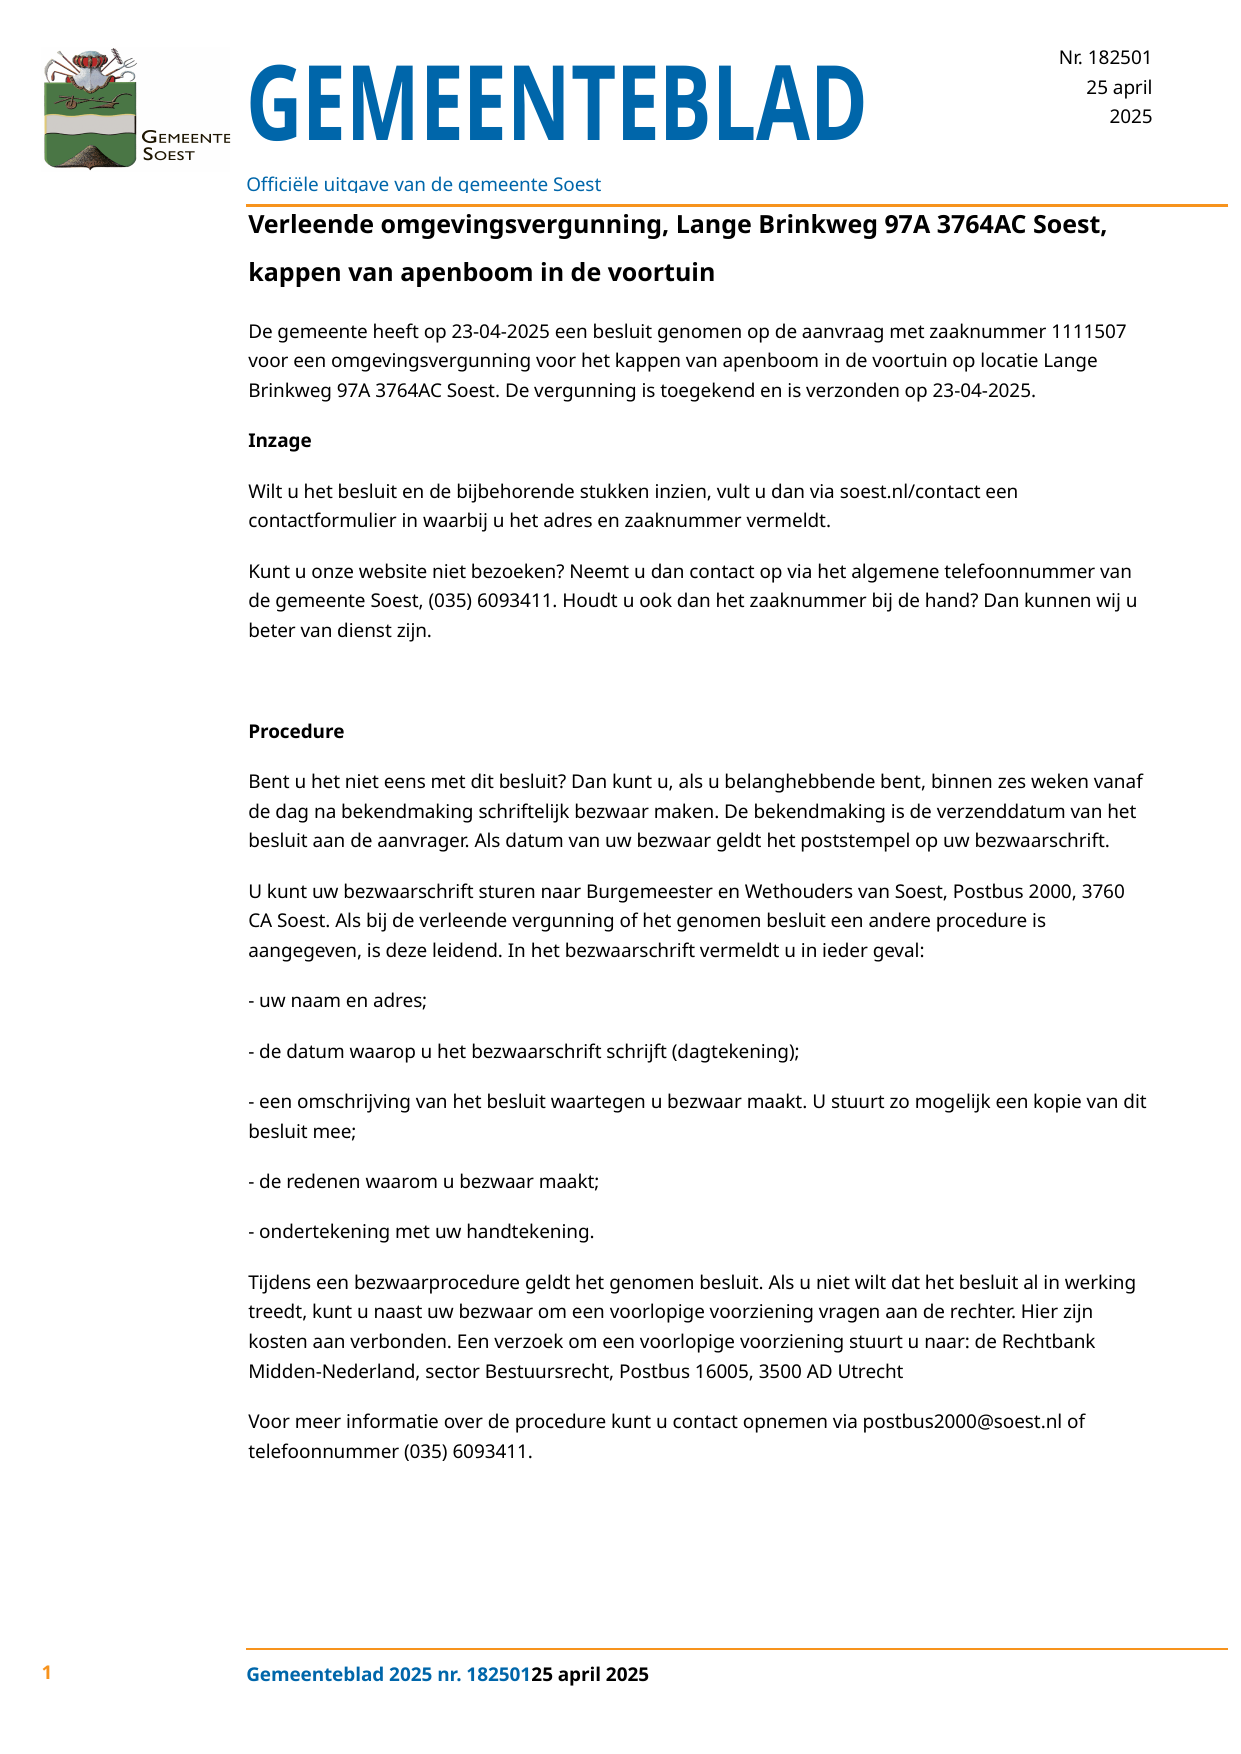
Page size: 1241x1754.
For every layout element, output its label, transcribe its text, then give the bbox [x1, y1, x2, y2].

text U kunt uw bezwaarschrift sturen naar Burgemeester en Wethouders van Soest, Postbus 2000, 3760 CA Soest. Als bij de verleende vergunning of het genomen besluit een andere procedure is aangegeven, is deze leidend. In het bezwaarschrift vermeldt u in ieder geval: [248, 878, 1152, 963]
text Bent u het niet eens met dit besluit? Dan kunt u, als u belanghebbende bent, binnen zes weken vanaf de dag na bekendmaking schriftelijk bezwaar maken. De bekendmaking is de verzenddatum van het besluit aan de aanvrager. Als datum van uw bezwaar geldt het poststempel op uw bezwaarschrift. [248, 768, 1152, 853]
text - uw naam en adres; [248, 987, 1152, 1013]
text Voor meer informatie over de procedure kunt u contact opnemen via postbus2000@soest.nl of telefoonnummer (035) 6093411. [248, 1408, 1152, 1464]
text - ondertekening met uw handtekening. [248, 1219, 1152, 1244]
text - de redenen waarom u bezwaar maakt; [248, 1168, 1152, 1194]
text De gemeente heeft op 23-04-2025 een besluit genomen op de aanvraag met zaaknummer 1111507 voor een omgevingsvergunning voor het kappen van apenboom in de voortuin op locatie Lange Brinkweg 97A 3764AC Soest. De vergunning is toegekend en is verzonden op 23-04-2025. [248, 318, 1152, 403]
text - de datum waarop u het bezwaarschrift schrijft (dagtekening); [248, 1038, 1152, 1064]
text Kunt u onze website niet bezoeken? Neemt u dan contact op via het algemene telefoonnummer van de gemeente Soest, (035) 6093411. Houdt u ook dan het zaaknummer bij de hand? Dan kunnen wij u beter van dienst zijn. [248, 558, 1152, 643]
text Inzage [248, 427, 1152, 453]
text - een omschrijving van het besluit waartegen u bezwaar maakt. U stuurt zo mogelijk een kopie van dit besluit mee; [248, 1088, 1152, 1144]
text Procedure [248, 718, 1152, 744]
text Wilt u het besluit en de bijbehorende stukken inzien, vult u dan via soest.nl/contact een contactformulier in waarbij u het adres en zaaknummer vermeldt. [248, 478, 1152, 533]
picture [41, 47, 231, 172]
text Tijdens een bezwaarprocedure geldt het genomen besluit. Als u niet wilt dat het besluit al in werking treedt, kunt u naast uw bezwaar om een voorlopige voorziening vragen aan de rechter. Hier zijn kosten aan verbonden. Een verzoek om een voorlopige voorziening stuurt u naar: de Rechtbank Midden-Nederland, sector Bestuursrecht, Postbus 16005, 3500 AD Utrecht [248, 1269, 1152, 1384]
text Verleende omgevingsvergunning, Lange Brinkweg 97A 3764AC Soest, kappen van apenboom in de voortuin [248, 207, 1152, 288]
